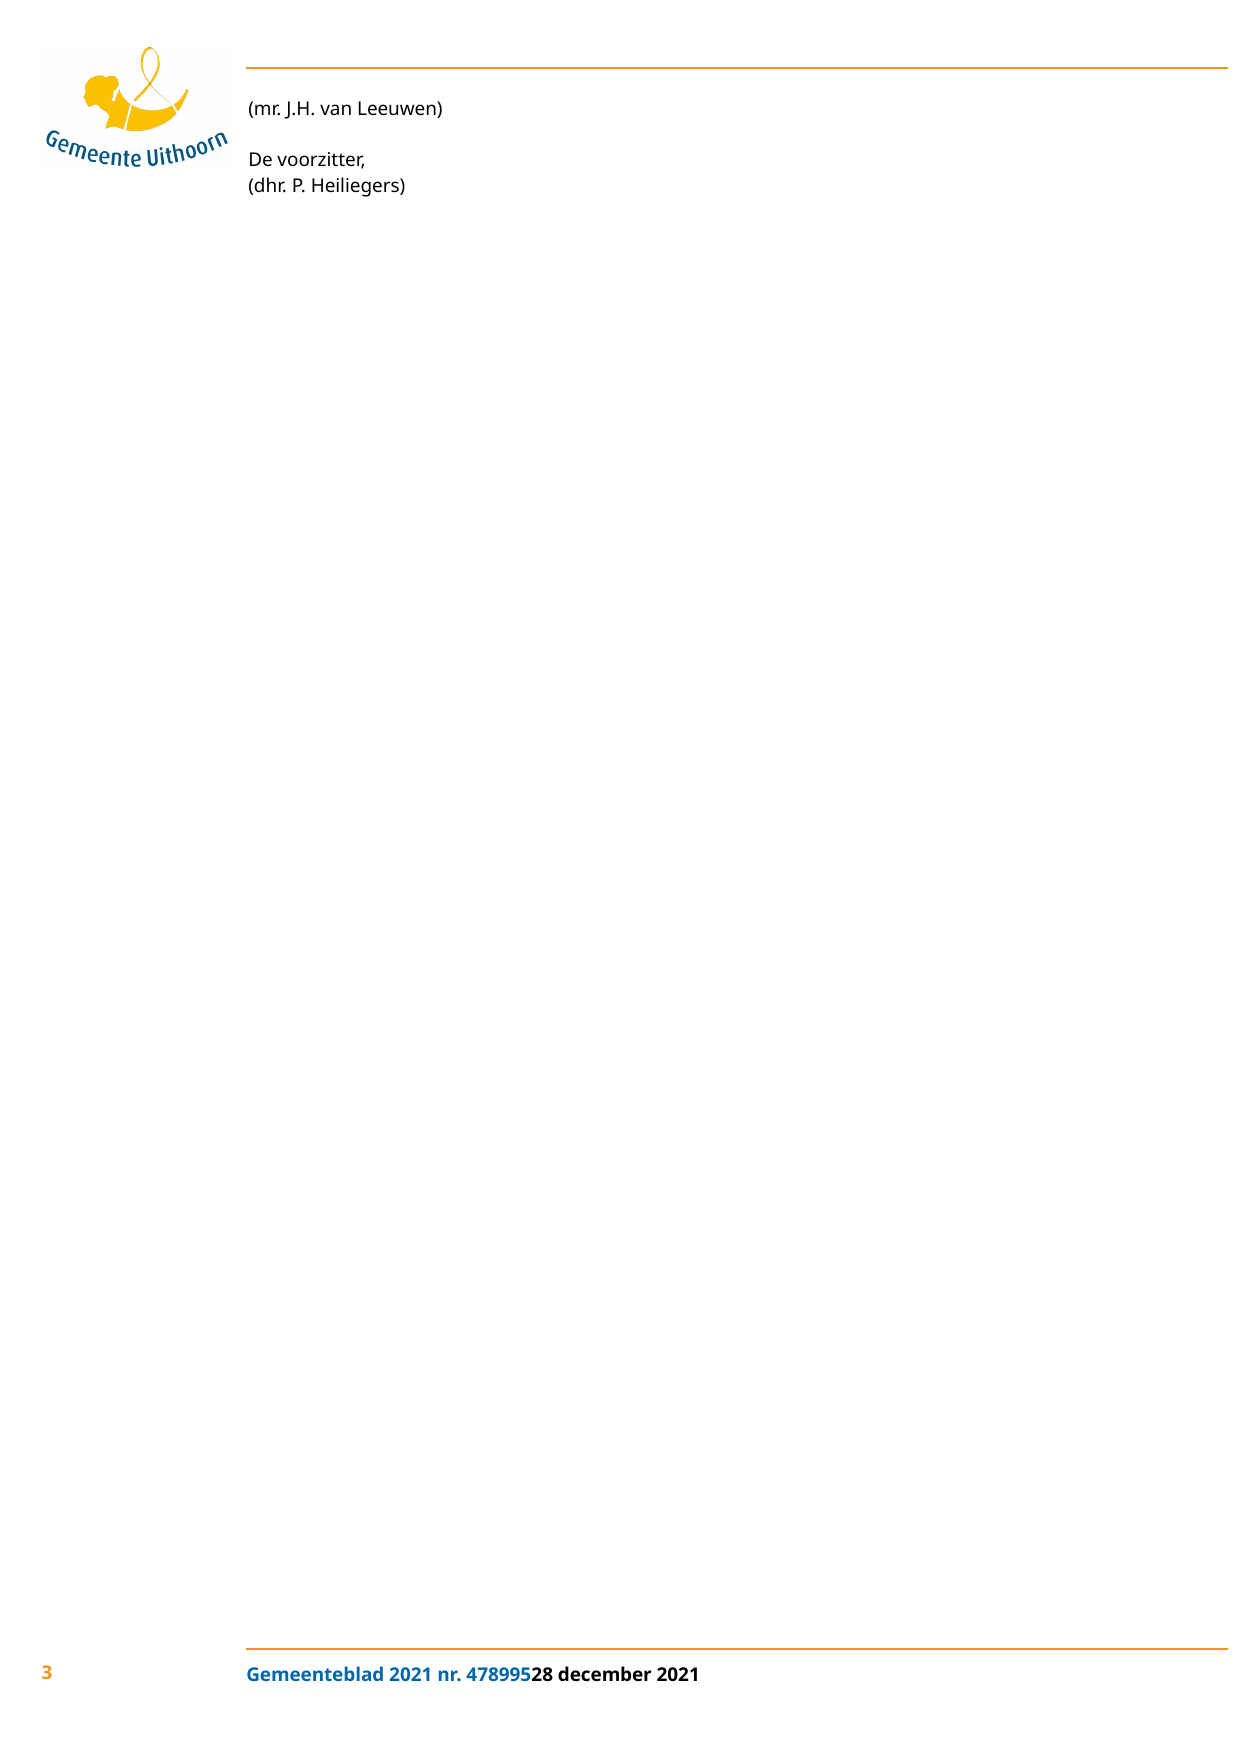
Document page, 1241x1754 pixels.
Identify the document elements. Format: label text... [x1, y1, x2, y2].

text De voorzitter, [248, 146, 1152, 172]
picture [41, 47, 231, 172]
text (dhr. P. Heiliegers) [248, 172, 1152, 198]
text (mr. J.H. van Leeuwen) [248, 95, 1152, 121]
